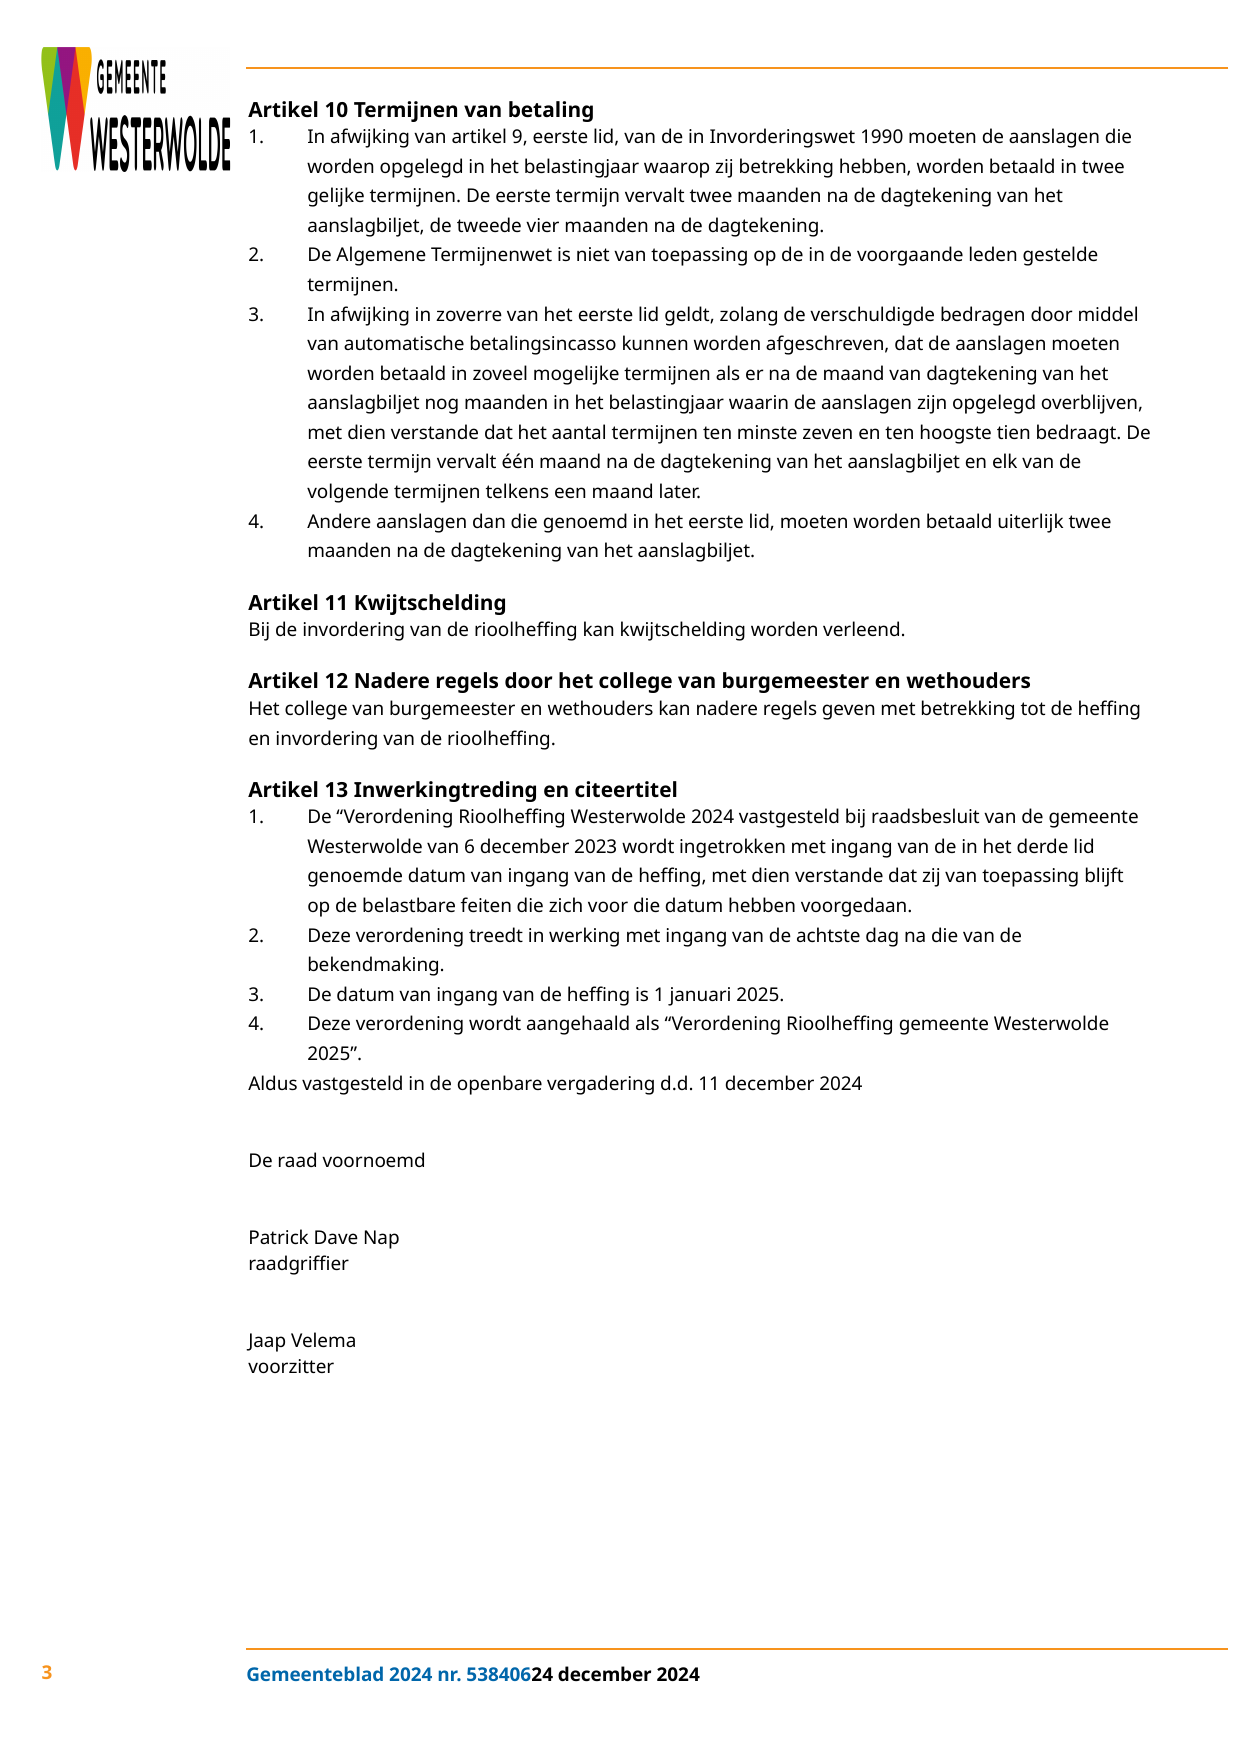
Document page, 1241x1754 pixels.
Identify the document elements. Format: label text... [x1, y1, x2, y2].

text Jaap Velema [248, 1327, 1152, 1353]
text Artikel 13 Inwerkingtreding en citeertitel [248, 775, 1152, 803]
list De “Verordening Rioolheffing Westerwolde 2024 vastgesteld bij raadsbesluit van de gemeente Westerwolde van 6 december 2023 wordt ingetrokken met ingang van de in het derde lid genoemde datum van ingang van de heffing, met dien verstande dat zij van toepassing blijft op de belastbare feiten die zich voor die datum hebben voorgedaan. [248, 803, 1152, 918]
text De raad voornoemd [248, 1147, 1152, 1173]
list Andere aanslagen dan die genoemd in het eerste lid, moeten worden betaald uiterlijk twee maanden na de dagtekening van het aanslagbiljet. [248, 508, 1152, 563]
list In afwijking in zoverre van het eerste lid geldt, zolang de verschuldigde bedragen door middel van automatische betalingsincasso kunnen worden afgeschreven, dat de aanslagen moeten worden betaald in zoveel mogelijke termijnen als er na de maand van dagtekening van het aanslagbiljet nog maanden in het belastingjaar waarin de aanslagen zijn opgelegd overblijven, met dien verstande dat het aantal termijnen ten minste zeven en ten hoogste tien bedraagt. De eerste termijn vervalt één maand na de dagtekening van het aanslagbiljet en elk van de volgende termijnen telkens een maand later. [248, 301, 1152, 504]
text Artikel 10 Termijnen van betaling [248, 95, 1152, 123]
text Aldus vastgesteld in de openbare vergadering d.d. 11 december 2024 [248, 1070, 1152, 1096]
text Het college van burgemeester en wethouders kan nadere regels geven met betrekking tot de heffing en invordering van de rioolheffing. [248, 695, 1152, 750]
list De datum van ingang van de heffing is 1 januari 2025. [248, 981, 1152, 1007]
list In afwijking van artikel 9, eerste lid, van de in Invorderingswet 1990 moeten de aanslagen die worden opgelegd in het belastingjaar waarop zij betrekking hebben, worden betaald in twee gelijke termijnen. De eerste termijn vervalt twee maanden na de dagtekening van het aanslagbiljet, de tweede vier maanden na de dagtekening. [248, 123, 1152, 238]
list Deze verordening treedt in werking met ingang van de achtste dag na die van de bekendmaking. [248, 922, 1152, 977]
text Bij de invordering van de rioolheffing kan kwijtschelding worden verleend. [248, 616, 1152, 642]
picture [41, 47, 231, 172]
list Deze verordening wordt aangehaald als “Verordening Rioolheffing gemeente Westerwolde 2025”. [248, 1011, 1152, 1066]
text voorzitter [248, 1353, 1152, 1378]
text raadgriffier [248, 1250, 1152, 1276]
list De Algemene Termijnenwet is niet van toepassing op de in de voorgaande leden gestelde termijnen. [248, 242, 1152, 297]
text Artikel 11 Kwijtschelding [248, 588, 1152, 616]
text Artikel 12 Nadere regels door het college van burgemeester en wethouders [248, 667, 1152, 695]
text Patrick Dave Nap [248, 1224, 1152, 1250]
